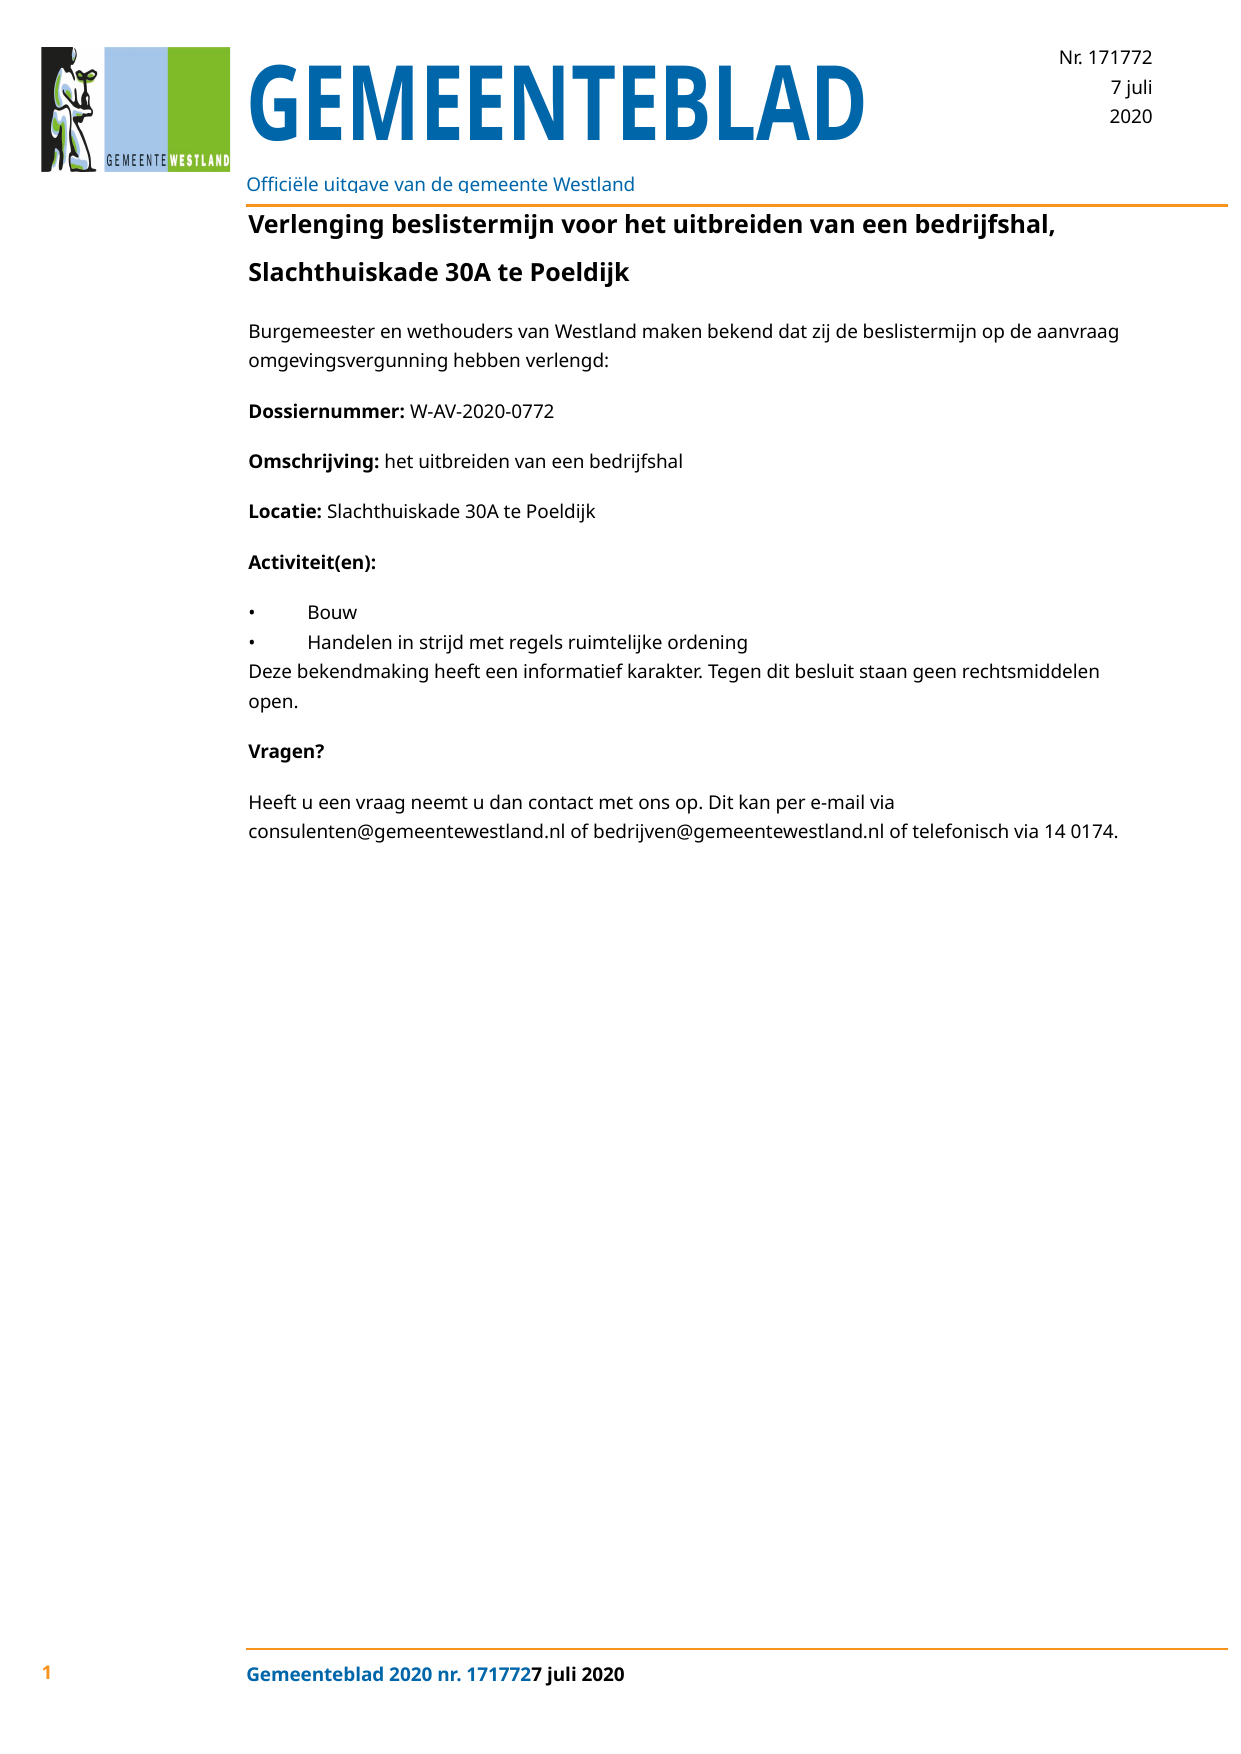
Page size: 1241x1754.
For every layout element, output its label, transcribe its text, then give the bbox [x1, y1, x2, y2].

text Vragen? [248, 739, 1152, 764]
list Bouw [248, 599, 1152, 625]
text Deze bekendmaking heeft een informatief karakter. Tegen dit besluit staan geen rechtsmiddelen open. [248, 659, 1152, 714]
text Verlenging beslistermijn voor het uitbreiden van een bedrijfshal, Slachthuiskade 30A te Poeldijk [248, 207, 1152, 288]
text Heeft u een vraag neemt u dan contact met ons op. Dit kan per e-mail via consulenten@gemeentewestland.nl of bedrijven@gemeentewestland.nl of telefonisch via 14 0174. [248, 789, 1152, 844]
text Omschrijving: het uitbreiden van een bedrijfshal [248, 448, 1152, 474]
picture [41, 47, 231, 172]
list Handelen in strijd met regels ruimtelijke ordening [248, 629, 1152, 655]
text Burgemeester en wethouders van Westland maken bekend dat zij de beslistermijn op de aanvraag omgevingsvergunning hebben verlengd: [248, 318, 1152, 373]
text Dossiernummer: W-AV-2020-0772 [248, 398, 1152, 424]
text Activiteit(en): [248, 549, 1152, 575]
text Locatie: Slachthuiskade 30A te Poeldijk [248, 499, 1152, 524]
